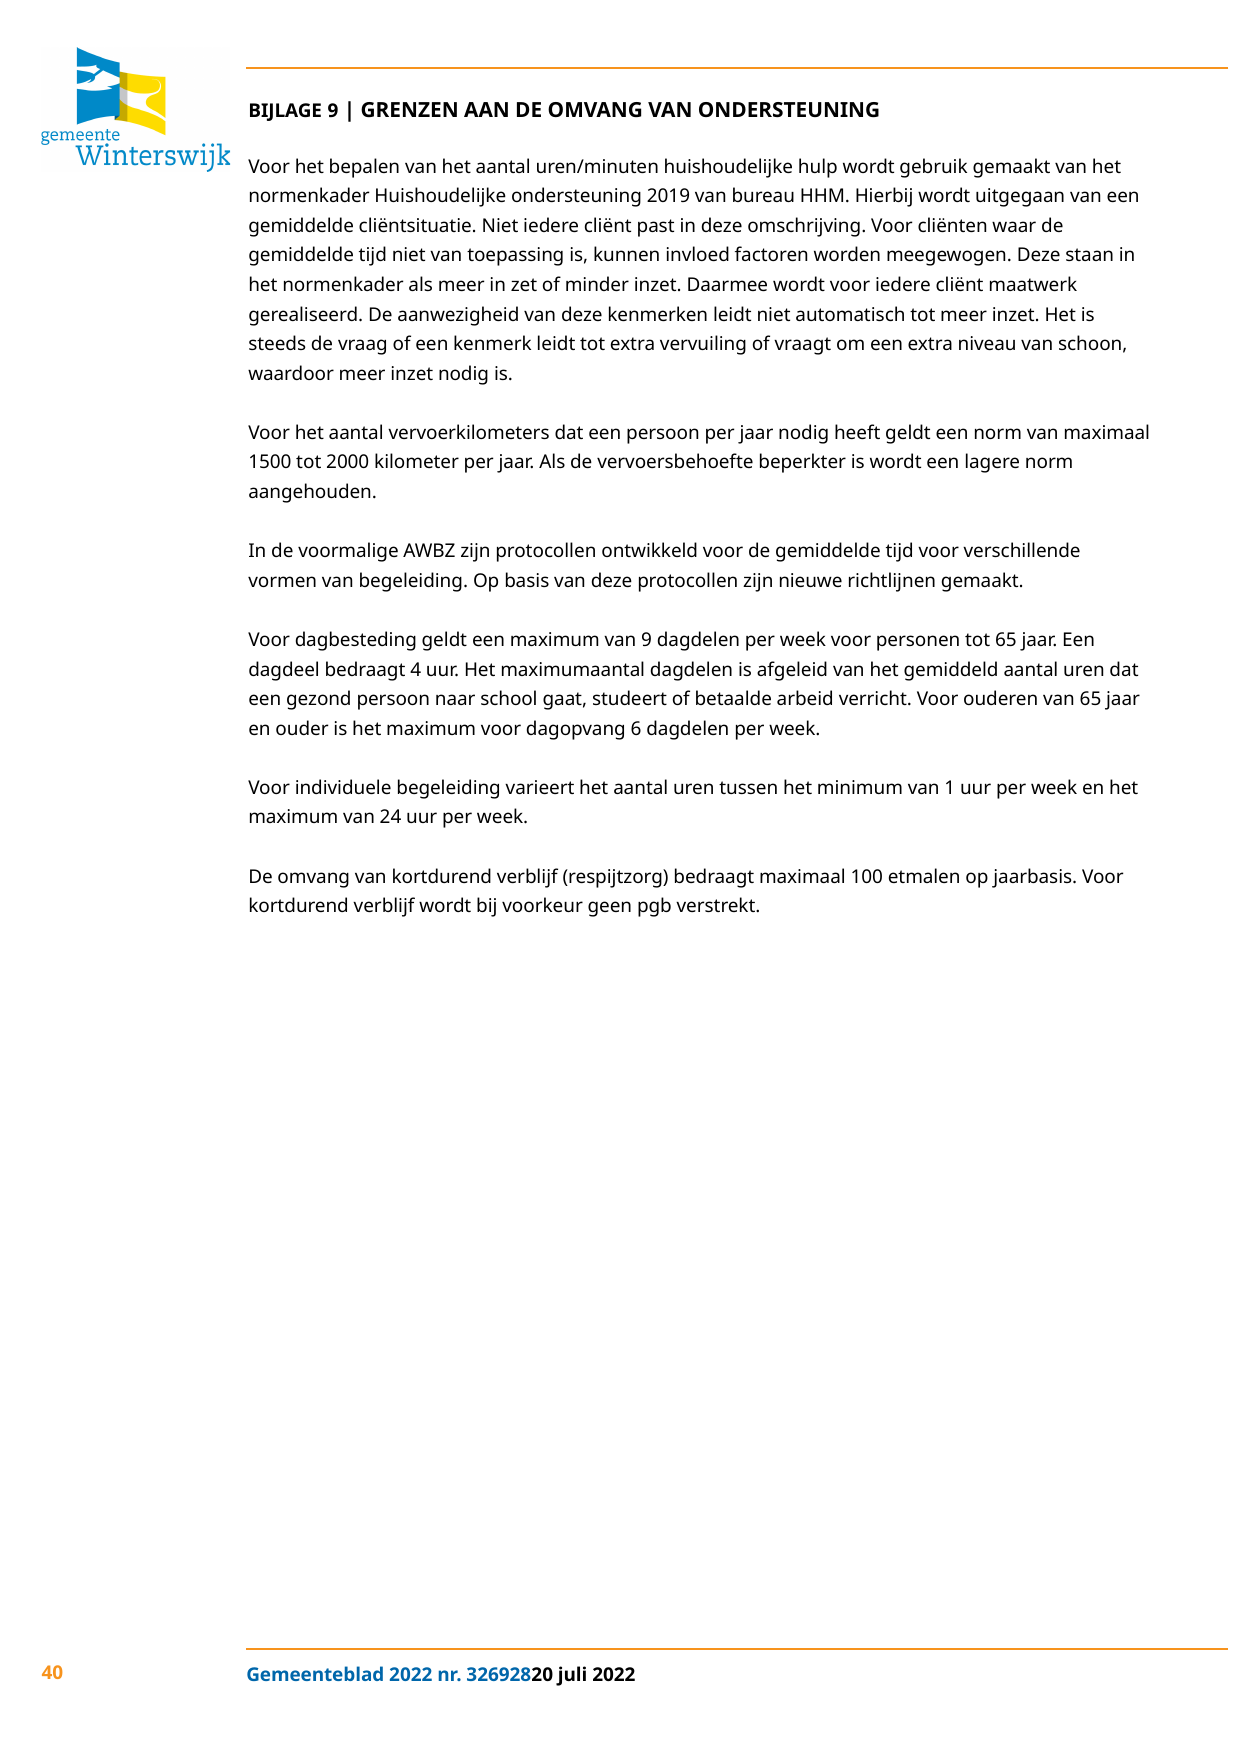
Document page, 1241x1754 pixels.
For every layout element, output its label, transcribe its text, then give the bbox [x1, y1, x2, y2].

text De omvang van kortdurend verblijf (respijtzorg) bedraagt maximaal 100 etmalen op jaarbasis. Voor kortdurend verblijf wordt bij voorkeur geen pgb verstrekt. [248, 863, 1152, 918]
text BIJLAGE 9 | GRENZEN AAN DE OMVANG VAN ONDERSTEUNING [248, 95, 1152, 123]
text Voor dagbesteding geldt een maximum van 9 dagdelen per week voor personen tot 65 jaar. Een dagdeel bedraagt 4 uur. Het maximumaantal dagdelen is afgeleid van het gemiddeld aantal uren dat een gezond persoon naar school gaat, studeert of betaalde arbeid verricht. Voor ouderen van 65 jaar en ouder is het maximum voor dagopvang 6 dagdelen per week. [248, 626, 1152, 741]
text Voor het aantal vervoerkilometers dat een persoon per jaar nodig heeft geldt een norm van maximaal 1500 tot 2000 kilometer per jaar. Als de vervoersbehoefte beperkter is wordt een lagere norm aangehouden. [248, 419, 1152, 504]
picture [225, 153, 231, 162]
picture [41, 47, 231, 172]
text In de voormalige AWBZ zijn protocollen ontwikkeld voor de gemiddelde tijd voor verschillende vormen van begeleiding. Op basis van deze protocollen zijn nieuwe richtlijnen gemaakt. [248, 537, 1152, 593]
text Voor het bepalen van het aantal uren/minuten huishoudelijke hulp wordt gebruik gemaakt van het normenkader Huishoudelijke ondersteuning 2019 van bureau HHM. Hierbij wordt uitgegaan van een gemiddelde cliëntsituatie. Niet iedere cliënt past in deze omschrijving. Voor cliënten waar de gemiddelde tijd niet van toepassing is, kunnen invloed factoren worden meegewogen. Deze staan in het normenkader als meer in zet of minder inzet. Daarmee wordt voor iedere cliënt maatwerk gerealiseerd. De aanwezigheid van deze kenmerken leidt niet automatisch tot meer inzet. Het is steeds de vraag of een kenmerk leidt tot extra vervuiling of vraagt om een extra niveau van schoon, waardoor meer inzet nodig is. [248, 153, 1152, 386]
text Voor individuele begeleiding varieert het aantal uren tussen het minimum van 1 uur per week en het maximum van 24 uur per week. [248, 774, 1152, 829]
